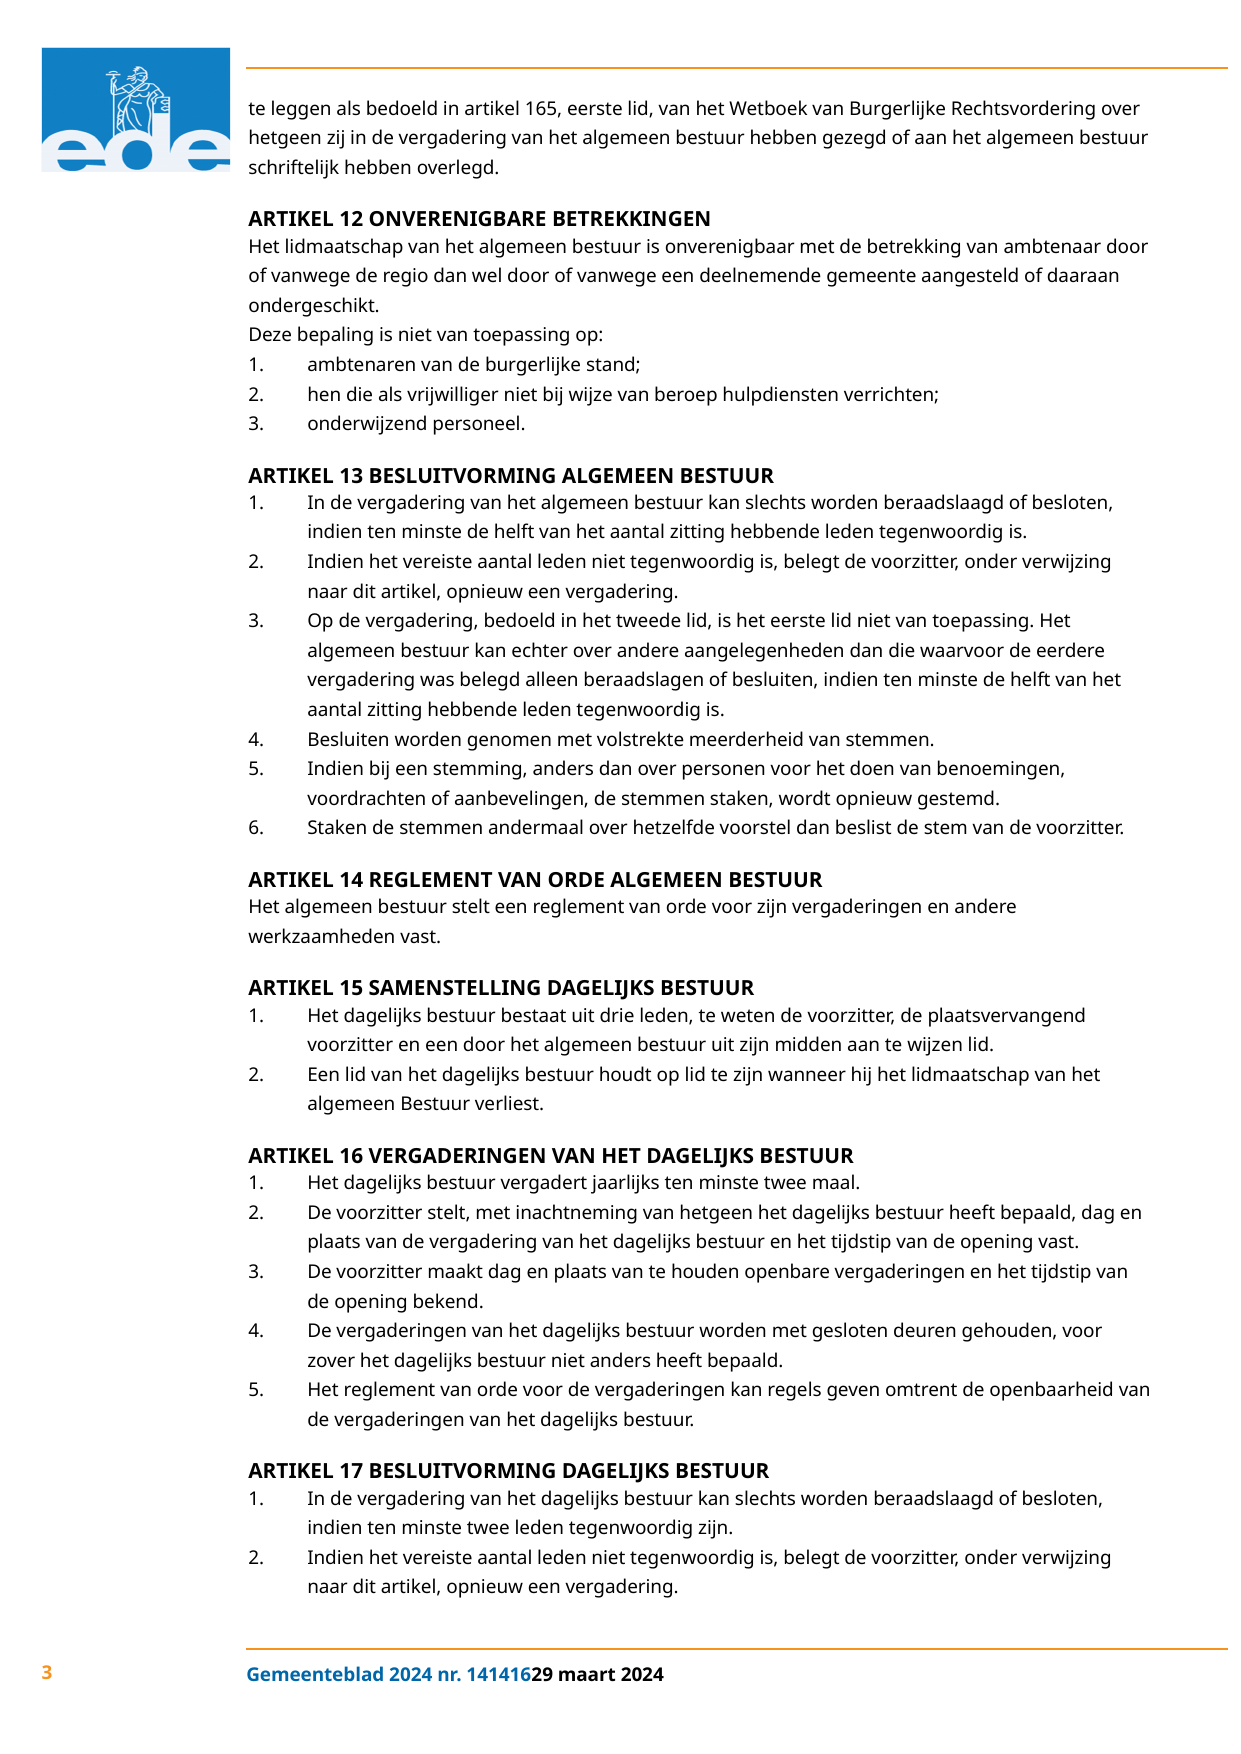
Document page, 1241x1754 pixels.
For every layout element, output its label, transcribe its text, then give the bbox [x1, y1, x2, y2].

list De voorzitter stelt, met inachtneming van hetgeen het dagelijks bestuur heeft bepaald, dag en plaats van de vergadering van het dagelijks bestuur en het tijdstip van de opening vast. [248, 1199, 1152, 1254]
list Besluiten worden genomen met volstrekte meerderheid van stemmen. [248, 726, 1152, 752]
text ARTIKEL 15 SAMENSTELLING DAGELIJKS BESTUUR [248, 973, 1152, 1002]
list Het dagelijks bestuur bestaat uit drie leden, te weten de voorzitter, de plaatsvervangend voorzitter en een door het algemeen bestuur uit zijn midden aan te wijzen lid. [248, 1002, 1152, 1057]
list ambtenaren van de burgerlijke stand; [248, 351, 1152, 377]
text Deze bepaling is niet van toepassing op: [248, 322, 1152, 347]
list hen die als vrijwilliger niet bij wijze van beroep hulpdiensten verrichten; [248, 381, 1152, 406]
picture [41, 47, 231, 172]
text te leggen als bedoeld in artikel 165, eerste lid, van het Wetboek van Burgerlijke Rechtsvordering over hetgeen zij in de vergadering van het algemeen bestuur hebben gezegd of aan het algemeen bestuur schriftelijk hebben overlegd. [248, 95, 1152, 180]
list Het dagelijks bestuur vergadert jaarlijks ten minste twee maal. [248, 1169, 1152, 1195]
text ARTIKEL 12 ONVERENIGBARE BETREKKINGEN [248, 204, 1152, 233]
list Op de vergadering, bedoeld in het tweede lid, is het eerste lid niet van toepassing. Het algemeen bestuur kan echter over andere aangelegenheden dan die waarvoor de eerdere vergadering was belegd alleen beraadslagen of besluiten, indien ten minste de helft van het aantal zitting hebbende leden tegenwoordig is. [248, 607, 1152, 722]
list De vergaderingen van het dagelijks bestuur worden met gesloten deuren gehouden, voor zover het dagelijks bestuur niet anders heeft bepaald. [248, 1317, 1152, 1373]
text Het lidmaatschap van het algemeen bestuur is onverenigbaar met de betrekking van ambtenaar door of vanwege de regio dan wel door of vanwege een deelnemende gemeente aangesteld of daaraan ondergeschikt. [248, 233, 1152, 318]
text ARTIKEL 17 BESLUITVORMING DAGELIJKS BESTUUR [248, 1457, 1152, 1485]
text ARTIKEL 14 REGLEMENT VAN ORDE ALGEMEEN BESTUUR [248, 865, 1152, 893]
text ARTIKEL 16 VERGADERINGEN VAN HET DAGELIJKS BESTUUR [248, 1141, 1152, 1169]
list In de vergadering van het algemeen bestuur kan slechts worden beraadslaagd of besloten, indien ten minste de helft van het aantal zitting hebbende leden tegenwoordig is. [248, 489, 1152, 544]
list Indien het vereiste aantal leden niet tegenwoordig is, belegt de voorzitter, onder verwijzing naar dit artikel, opnieuw een vergadering. [248, 548, 1152, 604]
list In de vergadering van het dagelijks bestuur kan slechts worden beraadslaagd of besloten, indien ten minste twee leden tegenwoordig zijn. [248, 1485, 1152, 1540]
list De voorzitter maakt dag en plaats van te houden openbare vergaderingen en het tijdstip van de opening bekend. [248, 1258, 1152, 1313]
list Het reglement van orde voor de vergaderingen kan regels geven omtrent de openbaarheid van de vergaderingen van het dagelijks bestuur. [248, 1377, 1152, 1432]
list Staken de stemmen andermaal over hetzelfde voorstel dan beslist de stem van de voorzitter. [248, 814, 1152, 840]
text Het algemeen bestuur stelt een reglement van orde voor zijn vergaderingen en andere werkzaamheden vast. [248, 893, 1152, 949]
list Een lid van het dagelijks bestuur houdt op lid te zijn wanneer hij het lidmaatschap van het algemeen Bestuur verliest. [248, 1061, 1152, 1116]
list Indien bij een stemming, anders dan over personen voor het doen van benoemingen, voordrachten of aanbevelingen, de stemmen staken, wordt opnieuw gestemd. [248, 755, 1152, 811]
list Indien het vereiste aantal leden niet tegenwoordig is, belegt de voorzitter, onder verwijzing naar dit artikel, opnieuw een vergadering. [248, 1544, 1152, 1599]
text ARTIKEL 13 BESLUITVORMING ALGEMEEN BESTUUR [248, 461, 1152, 489]
list onderwijzend personeel. [248, 410, 1152, 436]
